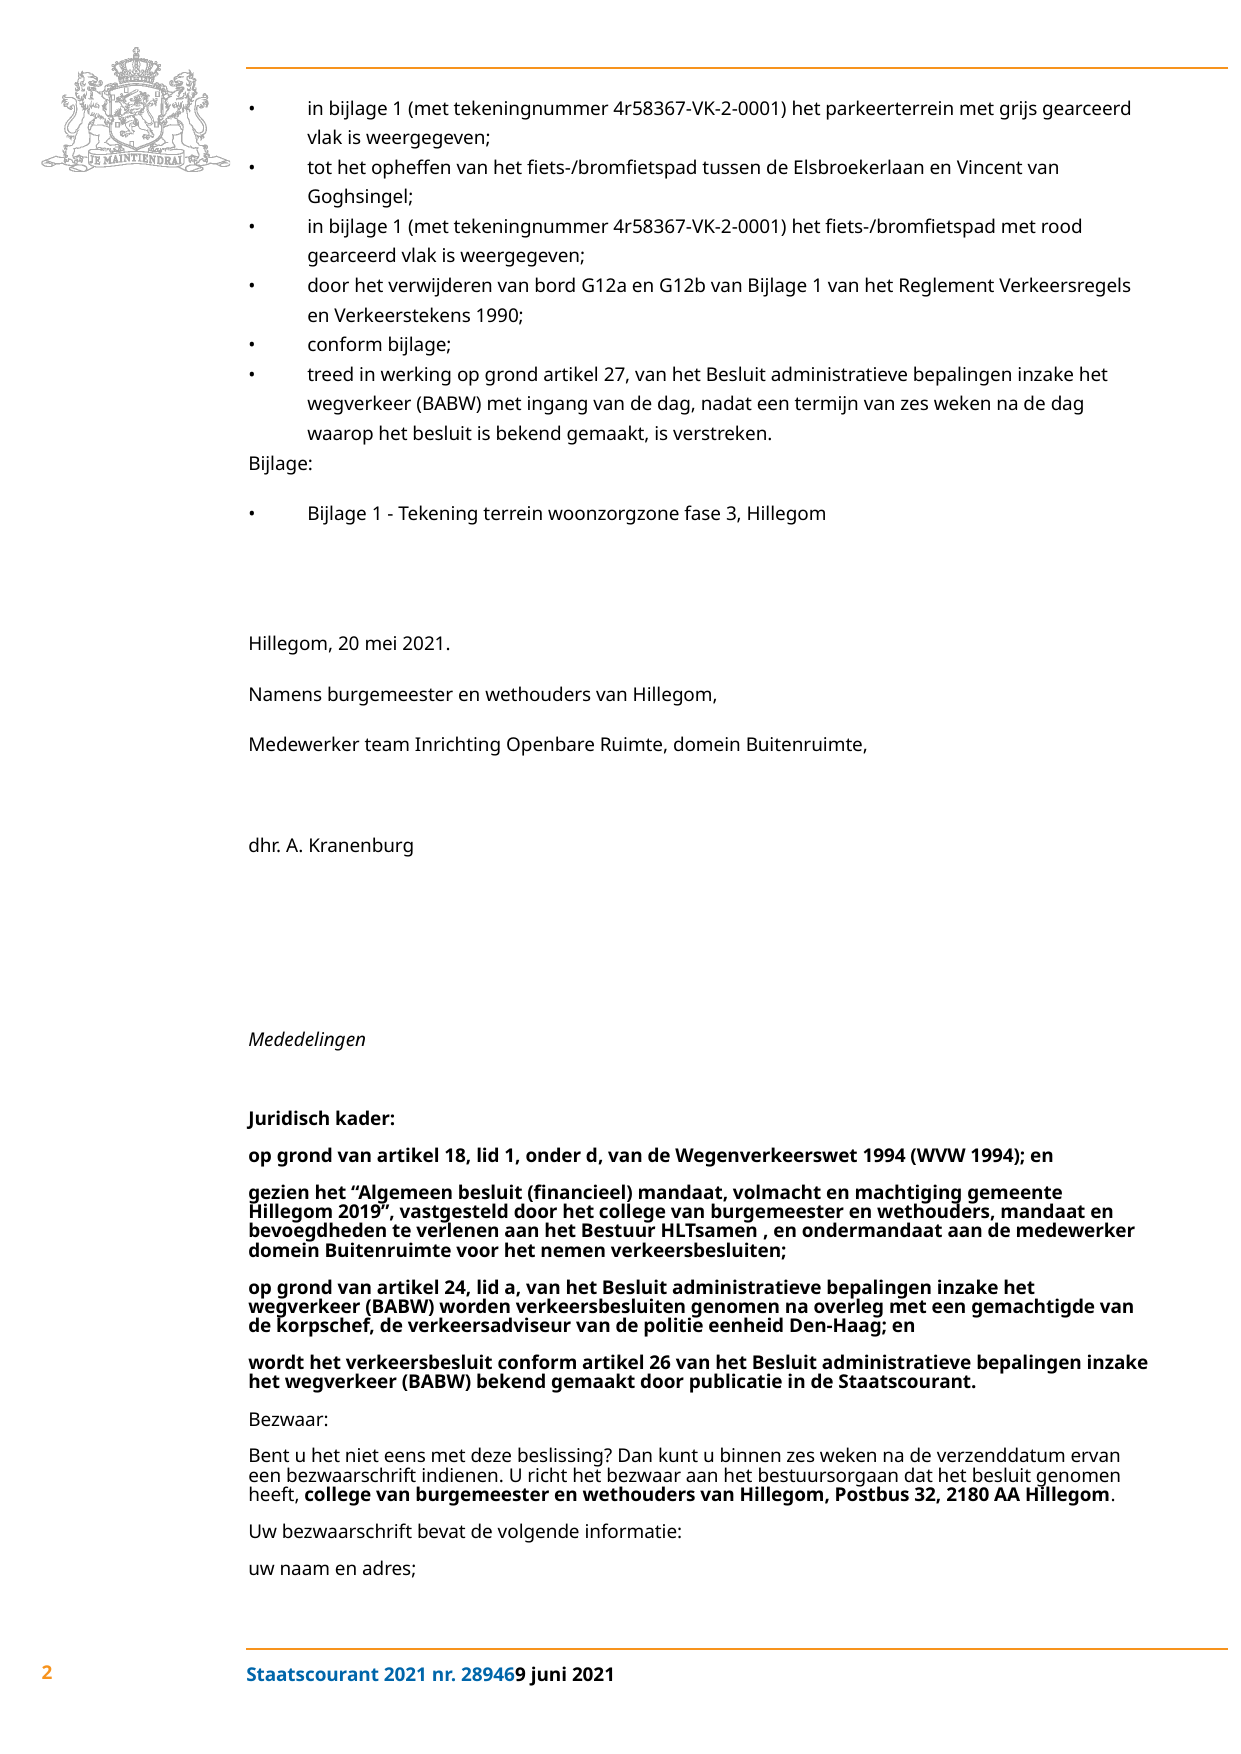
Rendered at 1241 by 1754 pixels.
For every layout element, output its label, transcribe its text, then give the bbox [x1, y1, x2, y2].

list Bijlage 1 - Tekening terrein woonzorgzone fase 3, Hillegom [248, 500, 1152, 526]
text Medewerker team Inrichting Openbare Ruimte, domein Buitenruimte, [248, 731, 1152, 757]
picture [41, 47, 231, 172]
text Hillegom, 20 mei 2021. [248, 631, 1152, 656]
list in bijlage 1 (met tekeningnummer 4r58367-VK-2-0001) het parkeerterrein met grijs gearceerd vlak is weergegeven; [248, 95, 1152, 150]
list tot het opheffen van het fiets-/bromfietspad tussen de Elsbroekerlaan en Vincent van Goghsingel; [248, 154, 1152, 209]
text uw naam en adres; [248, 1560, 1152, 1579]
list door het verwijderen van bord G12a en G12b van Bijlage 1 van het Reglement Verkeersregels en Verkeerstekens 1990; [248, 272, 1152, 328]
text wordt het verkeersbesluit conform artikel 26 van het Besluit administratieve bepalingen inzake het wegverkeer (BABW) bekend gemaakt door publicatie in de Staatscourant. [248, 1354, 1152, 1393]
text Namens burgemeester en wethouders van Hillegom, [248, 681, 1152, 707]
text gezien het “Algemeen besluit (financieel) mandaat, volmacht en machtiging gemeente Hillegom 2019”, vastgesteld door het college van burgemeester en wethouders, mandaat en bevoegdheden te verlenen aan het Bestuur HLTsamen , en ondermandaat aan de medewerker domein Buitenruimte voor het nemen verkeersbesluiten; [248, 1184, 1152, 1261]
list in bijlage 1 (met tekeningnummer 4r58367-VK-2-0001) het fiets-/bromfietspad met rood gearceerd vlak is weergegeven; [248, 213, 1152, 268]
text Uw bezwaarschrift bevat de volgende informatie: [248, 1523, 1152, 1542]
text Juridisch kader: [248, 1110, 1152, 1129]
text Mededelingen [248, 1027, 1152, 1052]
text op grond van artikel 18, lid 1, onder d, van de Wegenverkeerswet 1994 (WVW 1994); en [248, 1147, 1152, 1166]
text Bijlage: [248, 450, 1152, 476]
text Bezwaar: [248, 1411, 1152, 1430]
text dhr. A. Kranenburg [248, 832, 1152, 858]
text op grond van artikel 24, lid a, van het Besluit administratieve bepalingen inzake het wegverkeer (BABW) worden verkeersbesluiten genomen na overleg met een gemachtigde van de korpschef, de verkeersadviseur van de politie eenheid Den-Haag; en [248, 1279, 1152, 1337]
list treed in werking op grond artikel 27, van het Besluit administratieve bepalingen inzake het wegverkeer (BABW) met ingang van de dag, nadat een termijn van zes weken na de dag waarop het besluit is bekend gemaakt, is verstreken. [248, 361, 1152, 446]
text Bent u het niet eens met deze beslissing? Dan kunt u binnen zes weken na de verzenddatum ervan een bezwaarschrift indienen. U richt het bezwaar aan het bestuursorgaan dat het besluit genomen heeft, college van burgemeester en wethouders van Hillegom, Postbus 32, 2180 AA Hillegom. [248, 1447, 1152, 1505]
list conform bijlage; [248, 331, 1152, 357]
